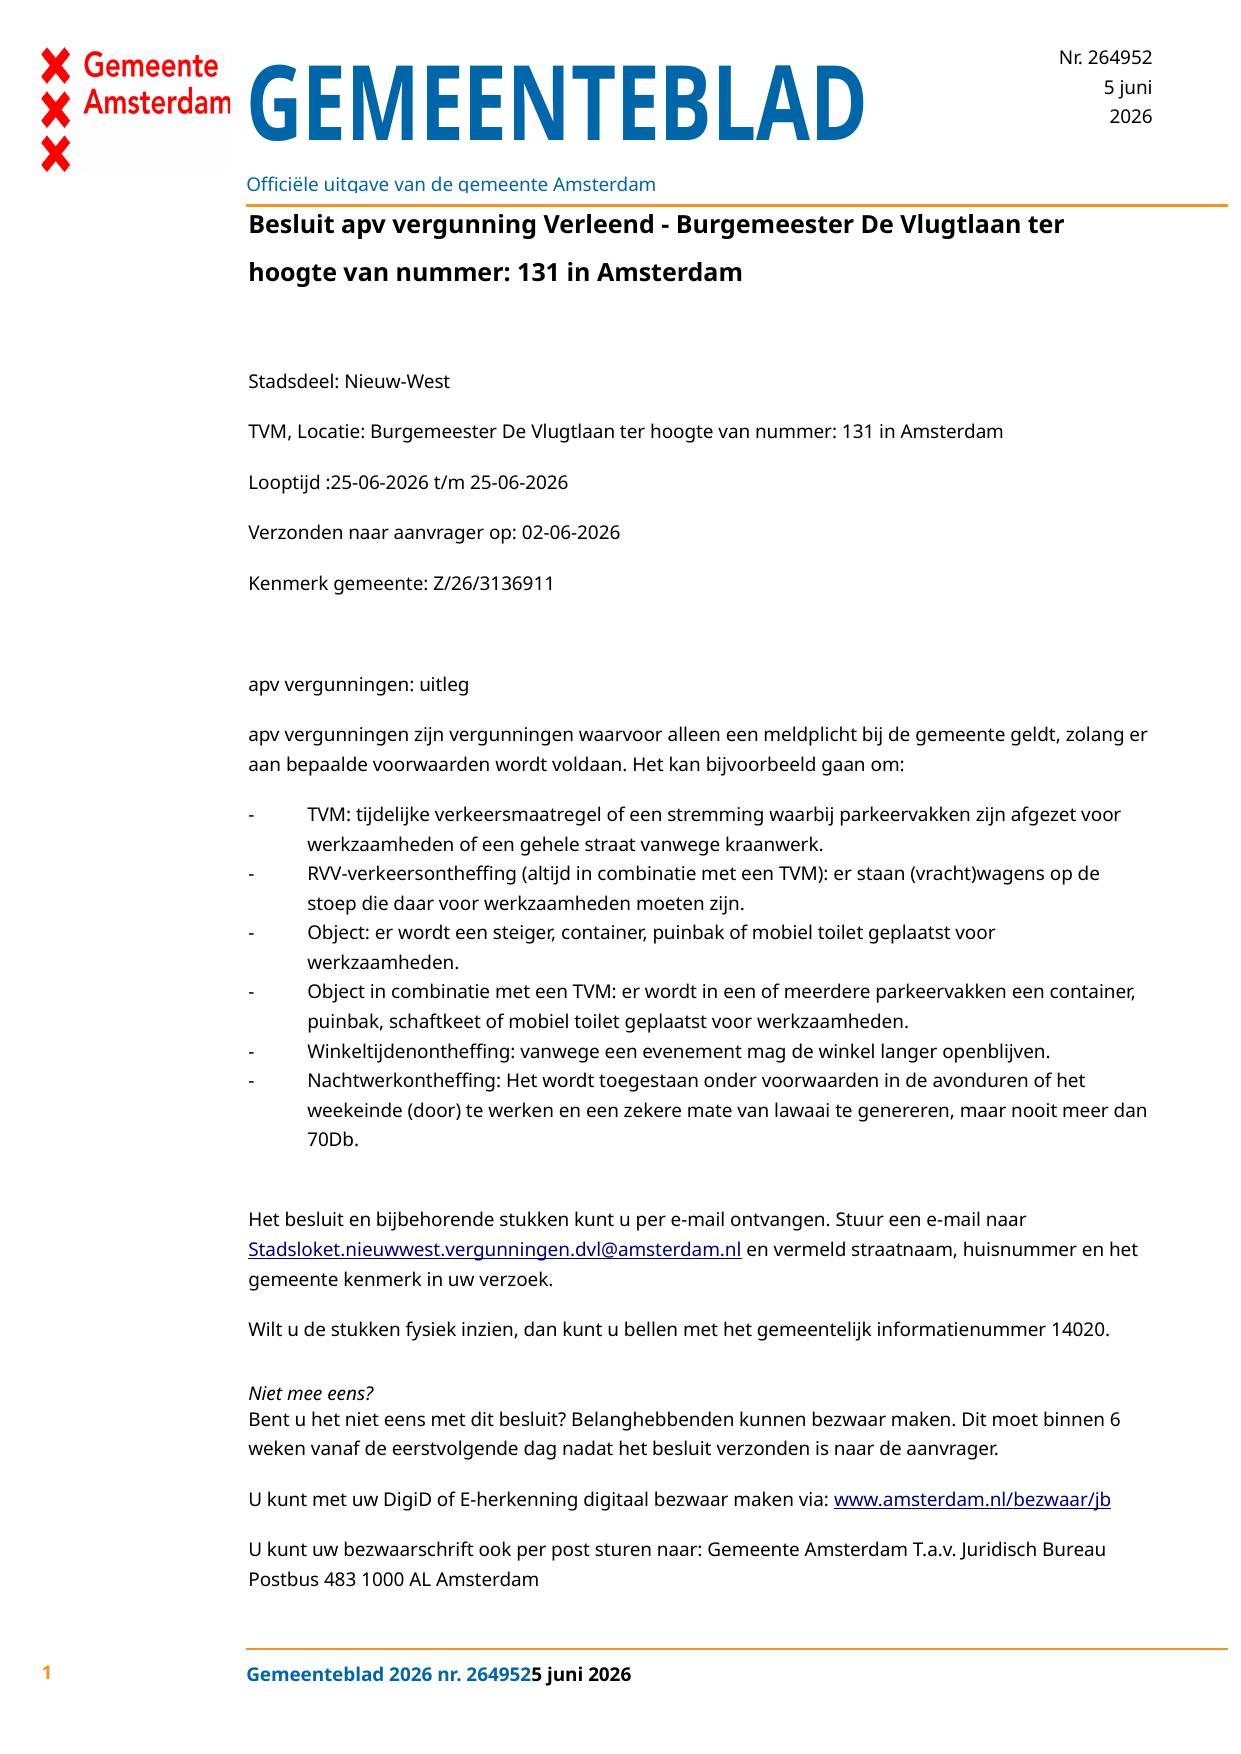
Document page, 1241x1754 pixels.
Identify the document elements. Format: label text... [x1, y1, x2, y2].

text Stadsdeel: Nieuw-West [248, 368, 1152, 394]
text Looptijd :25-06-2026 t/m 25-06-2026 [248, 469, 1152, 495]
text Het besluit en bijbehorende stukken kunt u per e-mail ontvangen. Stuur een e-mail naar Stadsloket.nieuwwest.vergunningen.dvl@amsterdam.nl en vermeld straatnaam, huisnummer en het gemeente kenmerk in uw verzoek. [248, 1207, 1152, 1292]
text TVM, Locatie: Burgemeester De Vlugtlaan ter hoogte van nummer: 131 in Amsterdam [248, 419, 1152, 444]
list Winkeltijdenontheffing: vanwege een evenement mag de winkel langer openblijven. [248, 1038, 1152, 1064]
list RVV-verkeersontheffing (altijd in combinatie met een TVM): er staan (vracht)wagens op de stoep die daar voor werkzaamheden moeten zijn. [248, 860, 1152, 916]
text apv vergunningen: uitleg [248, 671, 1152, 697]
text Kenmerk gemeente: Z/26/3136911 [248, 570, 1152, 596]
text Bent u het niet eens met dit besluit? Belanghebbenden kunnen bezwaar maken. Dit moet binnen 6 weken vanaf de eerstvolgende dag nadat het besluit verzonden is naar de aanvrager. [248, 1406, 1152, 1461]
picture [41, 47, 231, 172]
text U kunt met uw DigiD of E-herkenning digitaal bezwaar maken via: www.amsterdam.nl/bezwaar/jb [248, 1486, 1152, 1512]
text apv vergunningen zijn vergunningen waarvoor alleen een meldplicht bij de gemeente geldt, zolang er aan bepaalde voorwaarden wordt voldaan. Het kan bijvoorbeeld gaan om: [248, 721, 1152, 777]
list TVM: tijdelijke verkeersmaatregel of een stremming waarbij parkeervakken zijn afgezet voor werkzaamheden of een gehele straat vanwege kraanwerk. [248, 801, 1152, 857]
text Besluit apv vergunning Verleend - Burgemeester De Vlugtlaan ter hoogte van nummer: 131 in Amsterdam [248, 207, 1152, 288]
text Wilt u de stukken fysiek inzien, dan kunt u bellen met het gemeentelijk informatienummer 14020. [248, 1316, 1152, 1342]
text U kunt uw bezwaarschrift ook per post sturen naar: Gemeente Amsterdam T.a.v. Juridisch Bureau Postbus 483 1000 AL Amsterdam [248, 1536, 1152, 1592]
list Object in combinatie met een TVM: er wordt in een of meerdere parkeervakken een container, puinbak, schaftkeet of mobiel toilet geplaatst voor werkzaamheden. [248, 979, 1152, 1034]
list Nachtwerkontheffing: Het wordt toegestaan onder voorwaarden in de avonduren of het weekeinde (door) te werken en een zekere mate van lawaai te genereren, maar nooit meer dan 70Db. [248, 1067, 1152, 1152]
text Verzonden naar aanvrager op: 02-06-2026 [248, 519, 1152, 545]
text Niet mee eens? [248, 1380, 1152, 1406]
list Object: er wordt een steiger, container, puinbak of mobiel toilet geplaatst voor werkzaamheden. [248, 919, 1152, 975]
